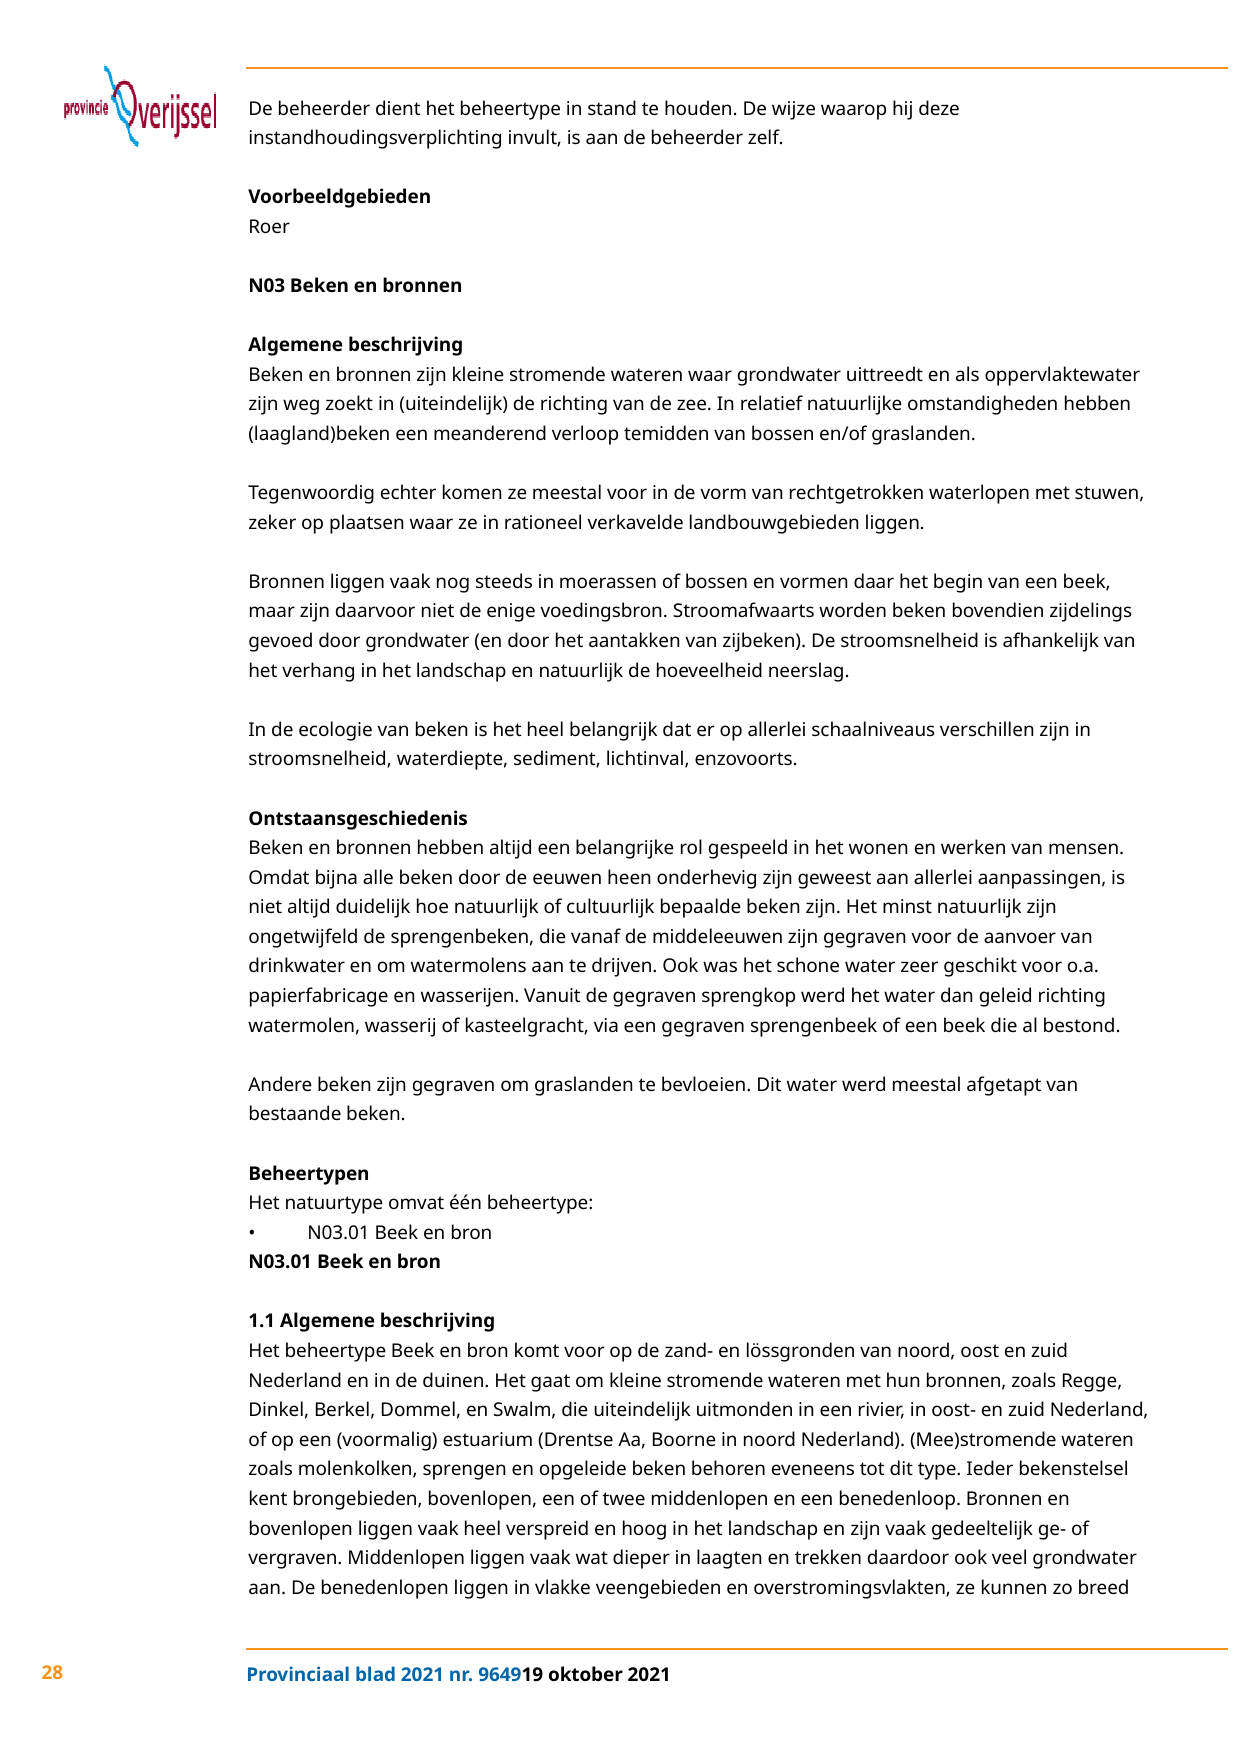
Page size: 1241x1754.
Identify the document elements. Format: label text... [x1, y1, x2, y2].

text Tegenwoordig echter komen ze meestal voor in de vorm van rechtgetrokken waterlopen met stuwen, zeker op plaatsen waar ze in rationeel verkavelde landbouwgebieden liggen. [248, 479, 1152, 535]
text Beken en bronnen hebben altijd een belangrijke rol gespeeld in het wonen en werken van mensen. Omdat bijna alle beken door de eeuwen heen onderhevig zijn geweest aan allerlei aanpassingen, is niet altijd duidelijk hoe natuurlijk of cultuurlijk bepaalde beken zijn. Het minst natuurlijk zijn ongetwijfeld de sprengenbeken, die vanaf de middeleeuwen zijn gegraven voor de aanvoer van drinkwater en om watermolens aan te drijven. Ook was het schone water zeer geschikt voor o.a. papierfabricage en wasserijen. Vanuit de gegraven sprengkop werd het water dan geleid richting watermolen, wasserij of kasteelgracht, via een gegraven sprengenbeek of een beek die al bestond. [248, 834, 1152, 1038]
list N03.01 Beek en bron [248, 1219, 1152, 1245]
text In de ecologie van beken is het heel belangrijk dat er op allerlei schaalniveaus verschillen zijn in stroomsnelheid, waterdiepte, sediment, lichtinval, enzovoorts. [248, 716, 1152, 771]
text Beheertypen [248, 1160, 1152, 1186]
text Algemene beschrijving [248, 331, 1152, 357]
text Het beheertype Beek en bron komt voor op de zand- en lössgronden van noord, oost en zuid Nederland en in de duinen. Het gaat om kleine stromende wateren met hun bronnen, zoals Regge, Dinkel, Berkel, Dommel, en Swalm, die uiteindelijk uitmonden in een rivier, in oost- en zuid Nederland, of op een (voormalig) estuarium (Drentse Aa, Boorne in noord Nederland). (Mee)stromende wateren zoals molenkolken, sprengen en opgeleide beken behoren eveneens tot dit type. Ieder bekenstelsel kent brongebieden, bovenlopen, een of twee middenlopen en een benedenloop. Bronnen en bovenlopen liggen vaak heel verspreid en hoog in het landschap en zijn vaak gedeeltelijk ge- of vergraven. Middenlopen liggen vaak wat dieper in laagten en trekken daardoor ook veel grondwater aan. De benedenlopen liggen in vlakke veengebieden en overstromingsvlakten, ze kunnen zo breed [248, 1337, 1152, 1600]
text N03 Beken en bronnen [248, 272, 1152, 298]
text Roer [248, 213, 1152, 239]
picture [41, 47, 231, 172]
text Andere beken zijn gegraven om graslanden te bevloeien. Dit water werd meestal afgetapt van bestaande beken. [248, 1071, 1152, 1126]
text Voorbeeldgebieden [248, 183, 1152, 209]
text 1.1 Algemene beschrijving [248, 1308, 1152, 1333]
text De beheerder dient het beheertype in stand te houden. De wijze waarop hij deze instandhoudingsverplichting invult, is aan de beheerder zelf. [248, 95, 1152, 150]
text Bronnen liggen vaak nog steeds in moerassen of bossen en vormen daar het begin van een beek, maar zijn daarvoor niet de enige voedingsbron. Stroomafwaarts worden beken bovendien zijdelings gevoed door grondwater (en door het aantakken van zijbeken). De stroomsnelheid is afhankelijk van het verhang in het landschap en natuurlijk de hoeveelheid neerslag. [248, 568, 1152, 683]
text Ontstaansgeschiedenis [248, 805, 1152, 831]
text Het natuurtype omvat één beheertype: [248, 1189, 1152, 1215]
text N03.01 Beek en bron [248, 1248, 1152, 1274]
text Beken en bronnen zijn kleine stromende wateren waar grondwater uittreedt en als oppervlaktewater zijn weg zoekt in (uiteindelijk) de richting van de zee. In relatief natuurlijke omstandigheden hebben (laagland)beken een meanderend verloop temidden van bossen en/of graslanden. [248, 361, 1152, 446]
